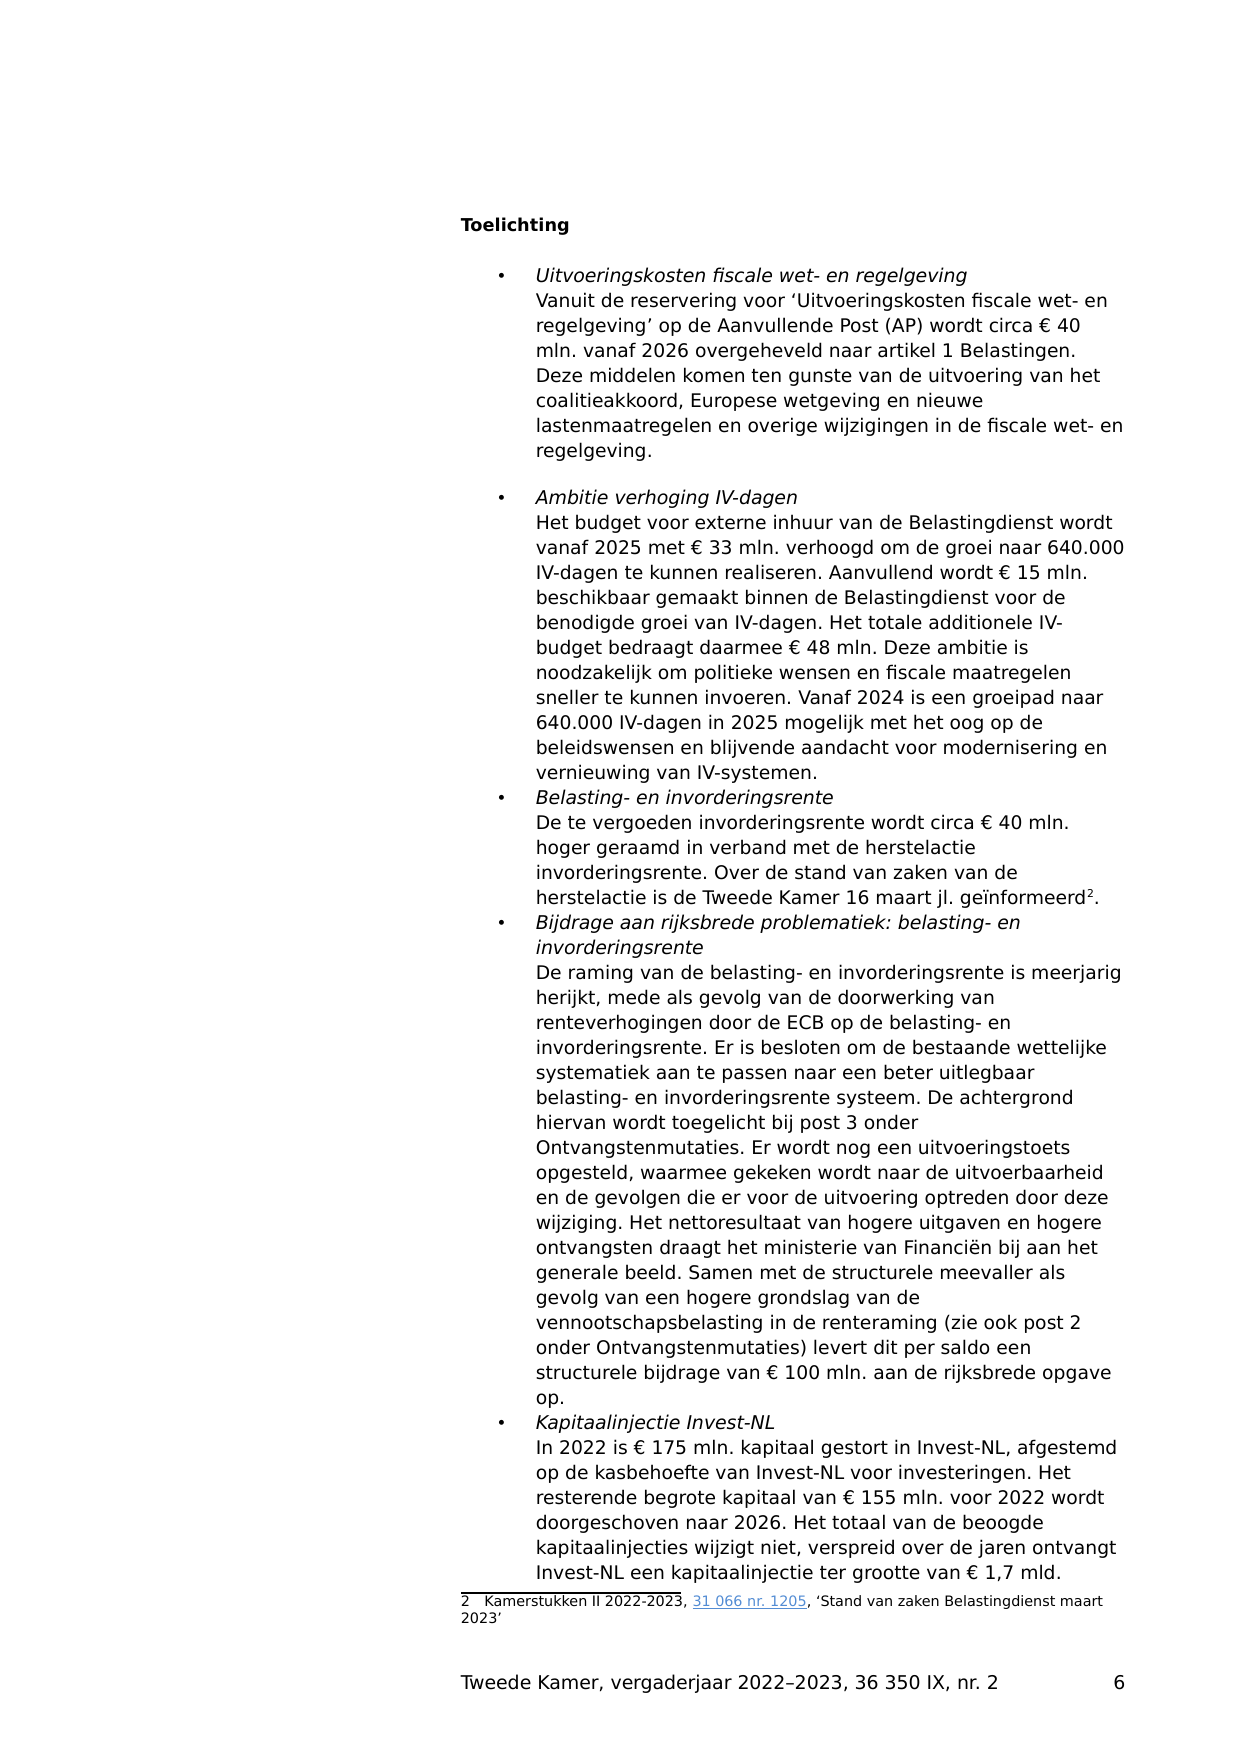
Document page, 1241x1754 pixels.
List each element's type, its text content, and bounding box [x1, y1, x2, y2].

text Toelichting [461, 213, 1125, 236]
list __Kamerstukken II 2022-2023, 31 066 nr. 1205, ‘Stand van zaken Belastingdienst maart 2023’ [461, 1593, 1125, 1627]
list Kapitaalinjectie Invest-NL [498, 1410, 1125, 1435]
list Bijdrage aan rijksbrede problematiek: belasting- en invorderingsrente [498, 910, 1125, 960]
list De raming van de belasting- en invorderingsrente is meerjarig herijkt, mede als gevolg van de doorwerking van renteverhogingen door de ECB op de belasting- en invorderingsrente. Er is besloten om de bestaande wettelijke systematiek aan te passen naar een beter uitlegbaar belasting- en invorderingsrente systeem. De achtergrond hiervan wordt toegelicht bij post 3 onder Ontvangstenmutaties. Er wordt nog een uitvoeringstoets opgesteld, waarmee gekeken wordt naar de uitvoerbaarheid en de gevolgen die er voor de uitvoering optreden door deze wijziging. Het nettoresultaat van hogere uitgaven en hogere ontvangsten draagt het ministerie van Financiën bij aan het generale beeld. Samen met de structurele meevaller als gevolg van een hogere grondslag van de vennootschapsbelasting in de renteraming (zie ook post 2 onder Ontvangstenmutaties) levert dit per saldo een structurele bijdrage van € 100 mln. aan de rijksbrede opgave op. [498, 960, 1125, 1410]
list Belasting- en invorderingsrente [498, 785, 1125, 810]
list Uitvoeringskosten fiscale wet- en regelgeving [498, 263, 1125, 288]
list Ambitie verhoging IV-dagen [498, 485, 1125, 510]
list Het budget voor externe inhuur van de Belastingdienst wordt vanaf 2025 met € 33 mln. verhoogd om de groei naar 640.000 IV-dagen te kunnen realiseren. Aanvullend wordt € 15 mln. beschikbaar gemaakt binnen de Belastingdienst voor de benodigde groei van IV-dagen. Het totale additionele IV-budget bedraagt daarmee € 48 mln. Deze ambitie is noodzakelijk om politieke wensen en fiscale maatregelen sneller te kunnen invoeren. Vanaf 2024 is een groeipad naar 640.000 IV-dagen in 2025 mogelijk met het oog op de beleidswensen en blijvende aandacht voor modernisering en vernieuwing van IV-systemen. [498, 510, 1125, 785]
list De te vergoeden invorderingsrente wordt circa € 40 mln. hoger geraamd in verband met de herstelactie invorderingsrente. Over de stand van zaken van de herstelactie is de Tweede Kamer 16 maart jl. geïnformeerd. [498, 810, 1125, 910]
list In 2022 is € 175 mln. kapitaal gestort in Invest-NL, afgestemd op de kasbehoefte van Invest-NL voor investeringen. Het resterende begrote kapitaal van € 155 mln. voor 2022 wordt doorgeschoven naar 2026. Het totaal van de beoogde kapitaalinjecties wijzigt niet, verspreid over de jaren ontvangt Invest-NL een kapitaalinjectie ter grootte van € 1,7 mld. [498, 1435, 1125, 1585]
list Vanuit de reservering voor ‘Uitvoeringskosten fiscale wet- en regelgeving’ op de Aanvullende Post (AP) wordt circa € 40 mln. vanaf 2026 overgeheveld naar artikel 1 Belastingen. Deze middelen komen ten gunste van de uitvoering van het coalitieakkoord, Europese wetgeving en nieuwe lastenmaatregelen en overige wijzigingen in de fiscale wet- en regelgeving. [498, 288, 1125, 463]
